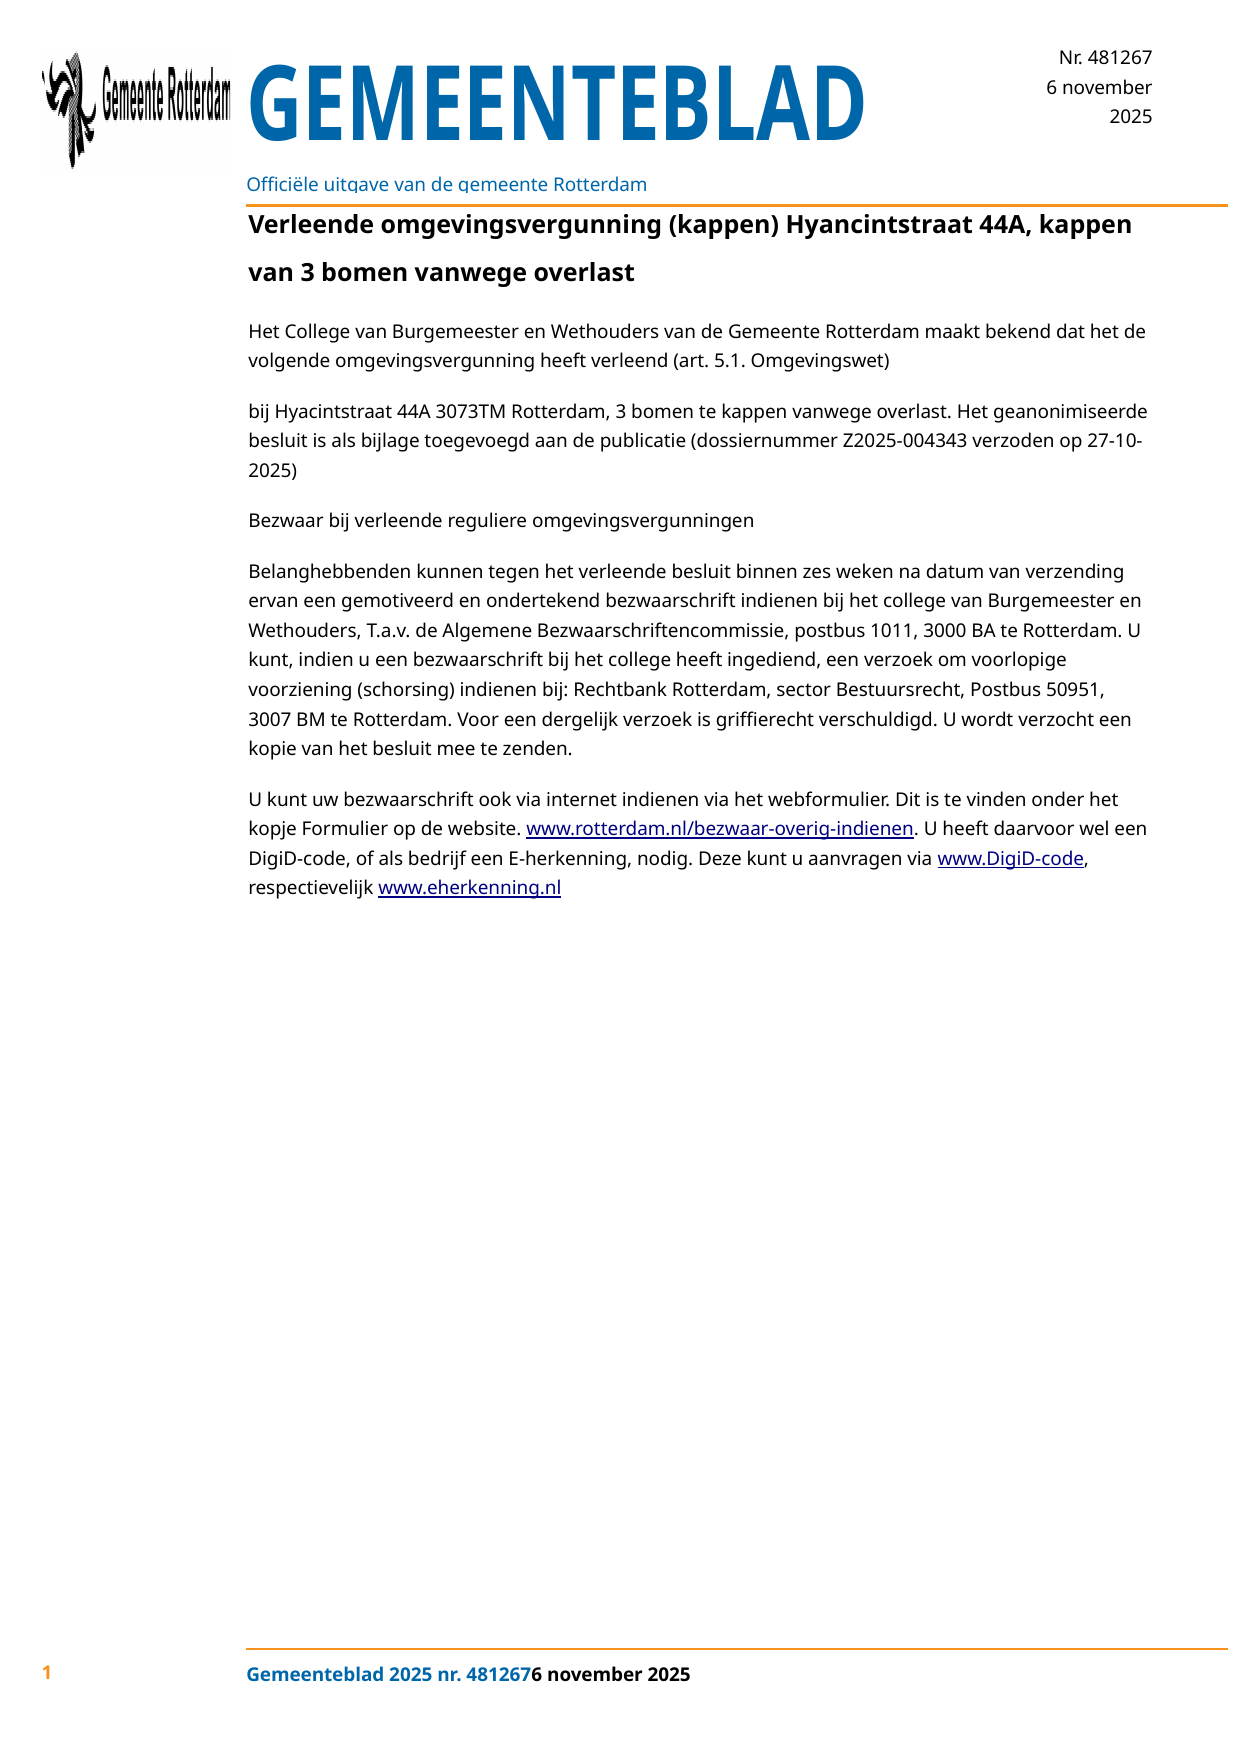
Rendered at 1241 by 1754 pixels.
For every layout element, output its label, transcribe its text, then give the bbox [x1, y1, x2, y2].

text Verleende omgevingsvergunning (kappen) Hyancintstraat 44A, kappen van 3 bomen vanwege overlast [248, 207, 1152, 288]
text Bezwaar bij verleende reguliere omgevingsvergunningen [248, 507, 1152, 533]
text Het College van Burgemeester en Wethouders van de Gemeente Rotterdam maakt bekend dat het de volgende omgevingsvergunning heeft verleend (art. 5.1. Omgevingswet) [248, 318, 1152, 373]
text U kunt uw bezwaarschrift ook via internet indienen via het webformulier. Dit is te vinden onder het kopje Formulier op de website. www.rotterdam.nl/bezwaar-overig-indienen. U heeft daarvoor wel een DigiD-code, of als bedrijf een E-herkenning, nodig. Deze kunt u aanvragen via www.DigiD-code, respectievelijk www.eherkenning.nl [248, 786, 1152, 900]
text Belanghebbenden kunnen tegen het verleende besluit binnen zes weken na datum van verzending ervan een gemotiveerd en ondertekend bezwaarschrift indienen bij het college van Burgemeester en Wethouders, T.a.v. de Algemene Bezwaarschriftencommissie, postbus 1011, 3000 BA te Rotterdam. U kunt, indien u een bezwaarschrift bij het college heeft ingediend, een verzoek om voorlopige voorziening (schorsing) indienen bij: Rechtbank Rotterdam, sector Bestuursrecht, Postbus 50951, 3007 BM te Rotterdam. Voor een dergelijk verzoek is griffierecht verschuldigd. U wordt verzocht een kopie van het besluit mee te zenden. [248, 558, 1152, 761]
text bij Hyacintstraat 44A 3073TM Rotterdam, 3 bomen te kappen vanwege overlast. Het geanonimiseerde besluit is als bijlage toegevoegd aan de publicatie (dossiernummer Z2025-004343 verzoden op 27-10-2025) [248, 398, 1152, 483]
picture [41, 47, 231, 172]
